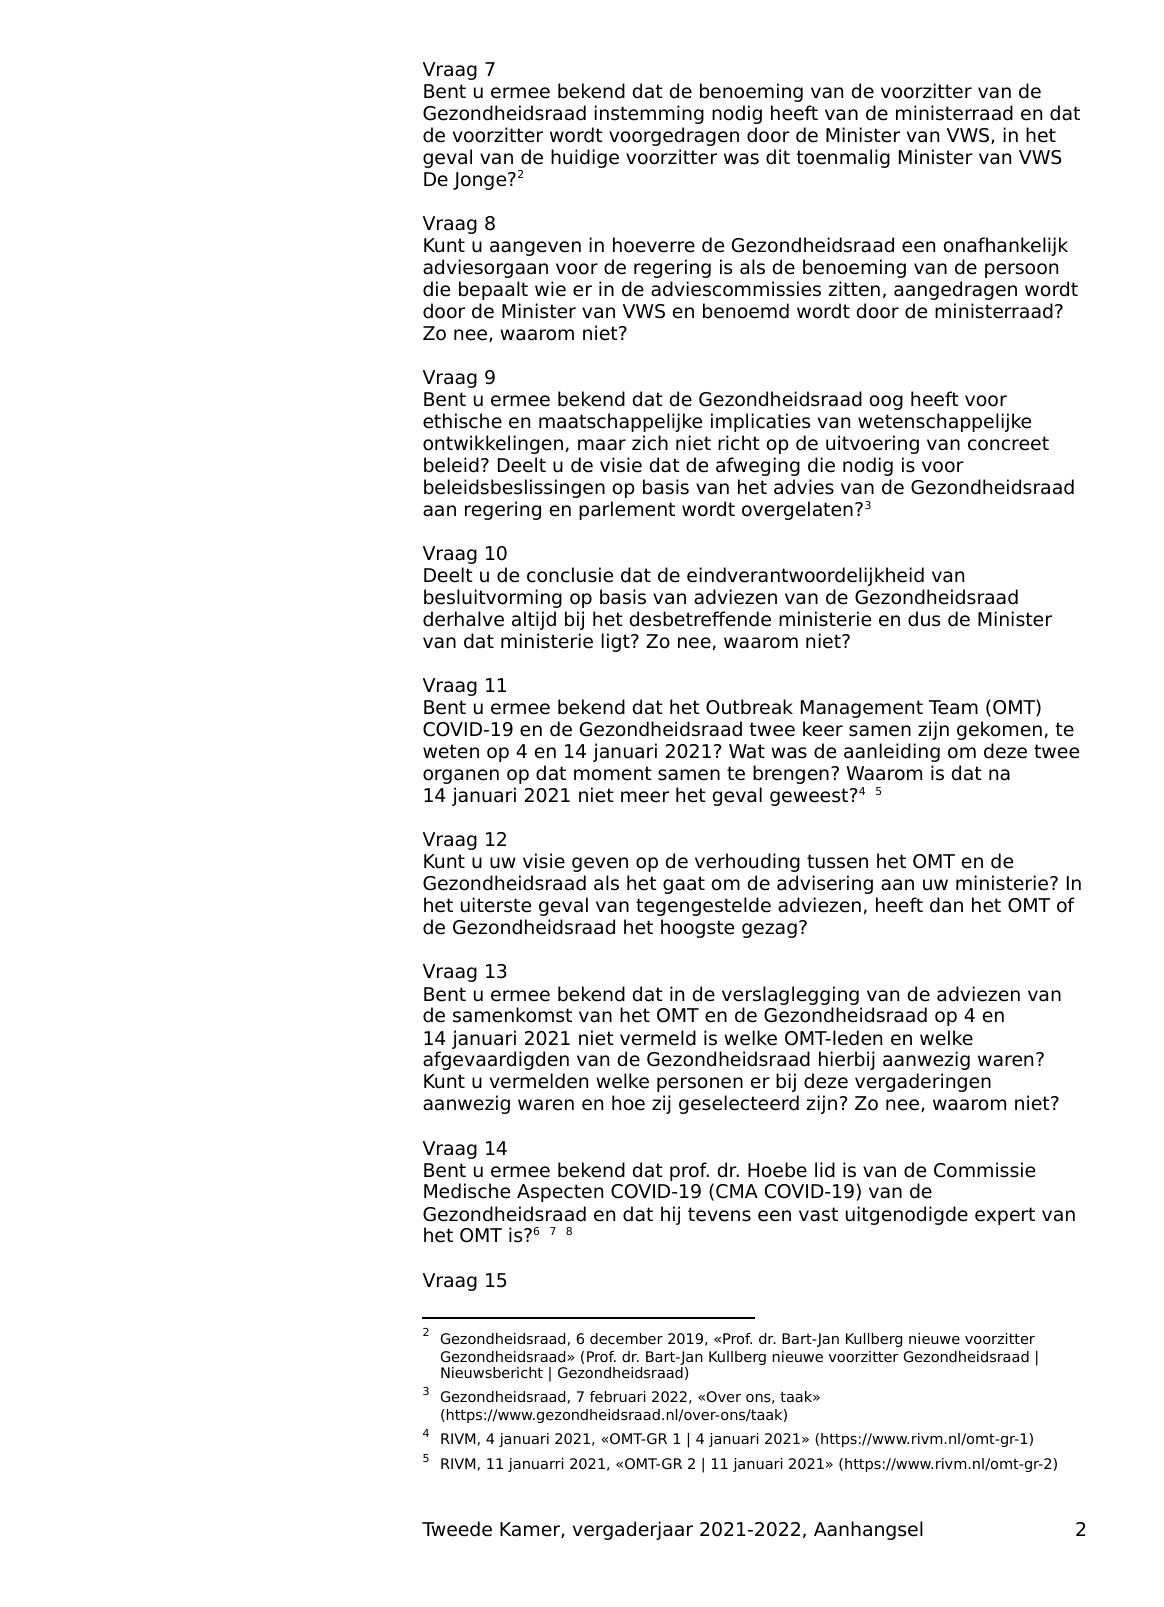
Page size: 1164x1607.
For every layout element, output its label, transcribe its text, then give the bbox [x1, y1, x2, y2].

text Bent u ermee bekend dat het Outbreak Management Team (OMT) COVID-19 en de Gezondheidsraad twee keer samen zijn gekomen, te weten op 4 en 14 januari 2021? Wat was de aanleiding om deze twee organen op dat moment samen te brengen? Waarom is dat na 14 januari 2021 niet meer het geval geweest? [422, 697, 1087, 807]
text Kunt u uw visie geven op de verhouding tussen het OMT en de Gezondheidsraad als het gaat om de advisering aan uw ministerie? In het uiterste geval van tegengestelde adviezen, heeft dan het OMT of de Gezondheidsraad het hoogste gezag? [422, 851, 1087, 939]
text Deelt u de conclusie dat de eindverantwoordelijkheid van besluitvorming op basis van adviezen van de Gezondheidsraad derhalve altijd bij het desbetreffende ministerie en dus de Minister van dat ministerie ligt? Zo nee, waarom niet? [422, 565, 1087, 653]
text Bent u ermee bekend dat de Gezondheidsraad oog heeft voor ethische en maatschappelijke implicaties van wetenschappelijke ontwikkelingen, maar zich niet richt op de uitvoering van concreet beleid? Deelt u de visie dat de afweging die nodig is voor beleidsbeslissingen op basis van het advies van de Gezondheidsraad aan regering en parlement wordt overgelaten? [422, 389, 1087, 521]
text Vraag 13 [422, 961, 1087, 983]
text Vraag 9 [422, 367, 1087, 389]
text Bent u ermee bekend dat in de verslaglegging van de adviezen van de samenkomst van het OMT en de Gezondheidsraad op 4 en 14 januari 2021 niet vermeld is welke OMT-leden en welke afgevaardigden van de Gezondheidsraad hierbij aanwezig waren? Kunt u vermelden welke personen er bij deze vergaderingen aanwezig waren en hoe zij geselecteerd zijn? Zo nee, waarom niet? [422, 983, 1087, 1115]
text Vraag 10 [422, 543, 1087, 565]
text Vraag 15 [422, 1269, 1087, 1292]
text Vraag 11 [422, 675, 1087, 697]
text Kunt u aangeven in hoeverre de Gezondheidsraad een onafhankelijk adviesorgaan voor de regering is als de benoeming van de persoon die bepaalt wie er in de adviescommissies zitten, aangedragen wordt door de Minister van VWS en benoemd wordt door de ministerraad? Zo nee, waarom niet? [422, 235, 1087, 345]
text Vraag 8 [422, 213, 1087, 235]
text Bent u ermee bekend dat de benoeming van de voorzitter van de Gezondheidsraad instemming nodig heeft van de ministerraad en dat de voorzitter wordt voorgedragen door de Minister van VWS, in het geval van de huidige voorzitter was dit toenmalig Minister van VWS De Jonge? [422, 81, 1087, 191]
text RIVM, 11 januarri 2021, «OMT-GR 2 | 11 januari 2021» (https://www.rivm.nl/omt-gr-2) [422, 1452, 1087, 1474]
text Bent u ermee bekend dat prof. dr. Hoebe lid is van de Commissie Medische Aspecten COVID-19 (CMA COVID-19) van de Gezondheidsraad en dat hij tevens een vast uitgenodigde expert van het OMT is? [422, 1159, 1087, 1247]
text Vraag 12 [422, 829, 1087, 851]
text Vraag 7 [422, 59, 1087, 81]
text Gezondheidsraad, 6 december 2019, «Prof. dr. Bart-Jan Kullberg nieuwe voorzitter Gezondheidsraad» (Prof. dr. Bart-Jan Kullberg nieuwe voorzitter Gezondheidsraad | Nieuwsbericht | Gezondheidsraad) [422, 1327, 1087, 1382]
text Vraag 14 [422, 1137, 1087, 1159]
text RIVM, 4 januari 2021, «OMT-GR 1 | 4 januari 2021» (https://www.rivm.nl/omt-gr-1) [422, 1427, 1087, 1449]
text Gezondheidsraad, 7 februari 2022, «Over ons, taak» (https://www.gezondheidsraad.nl/over-ons/taak) [422, 1385, 1087, 1424]
